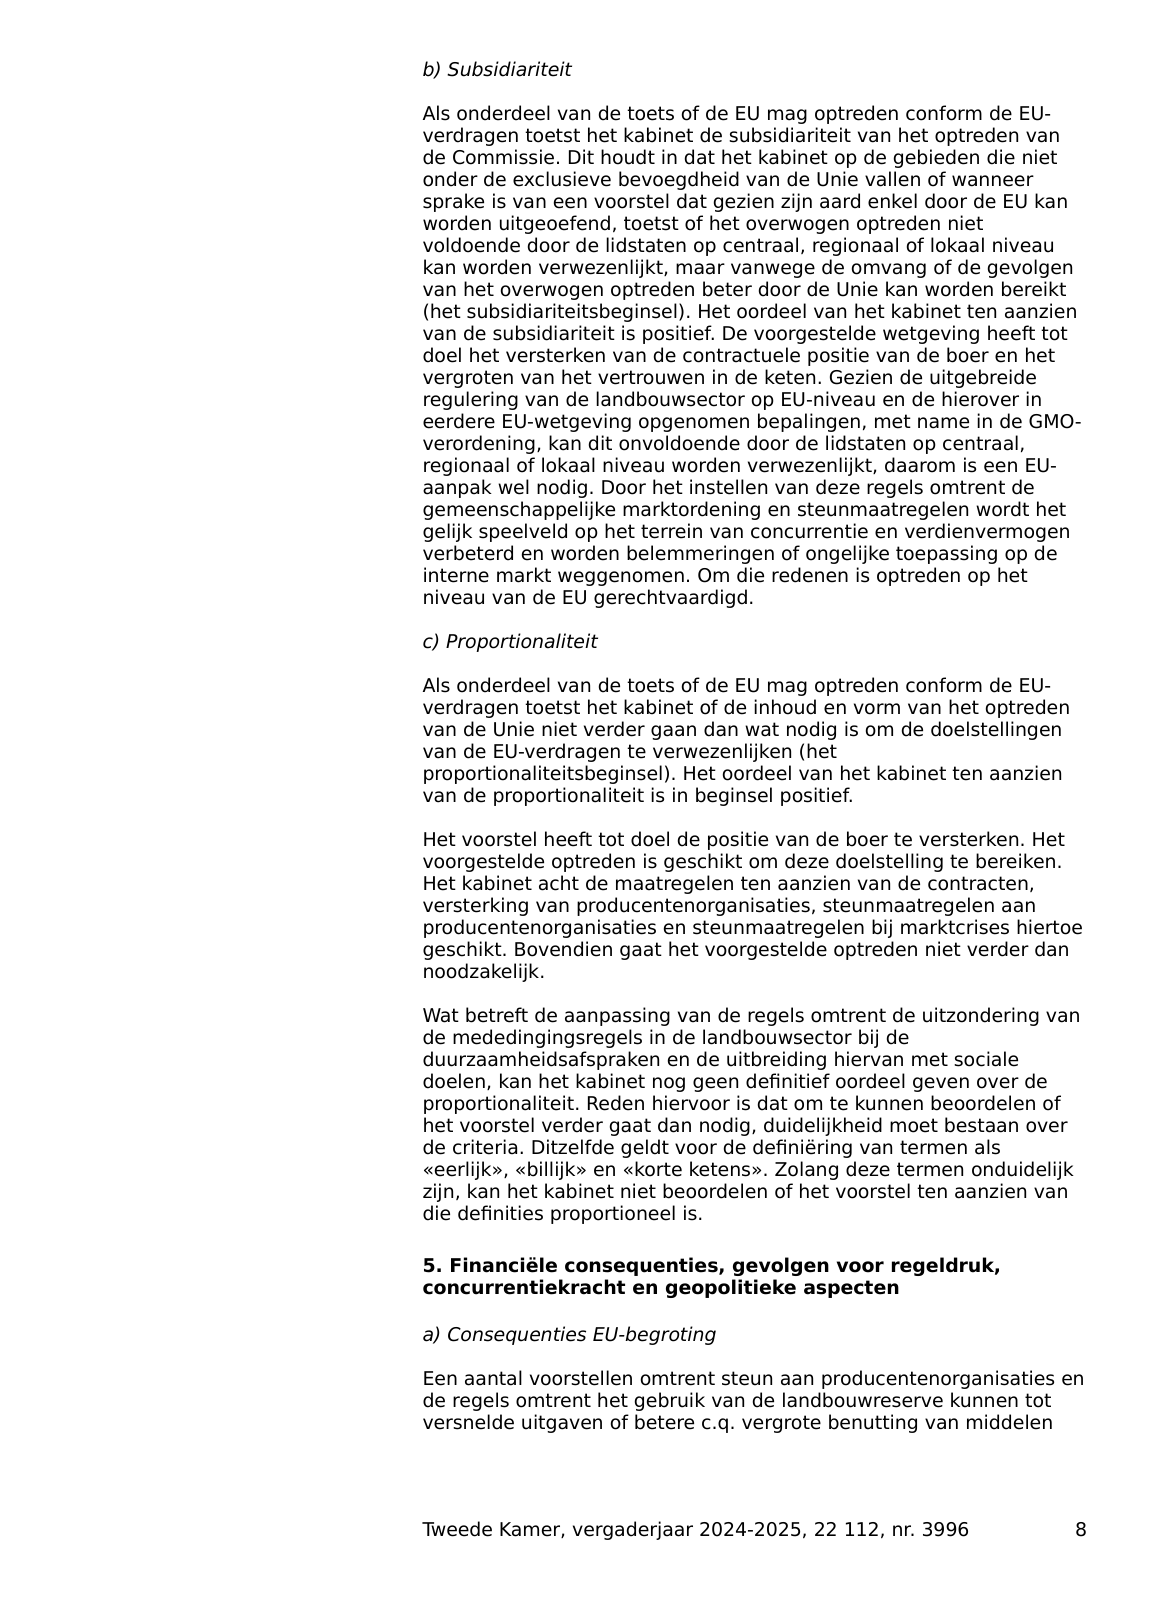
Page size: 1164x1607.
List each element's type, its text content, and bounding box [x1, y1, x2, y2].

text Wat betreft de aanpassing van de regels omtrent de uitzondering van de mededingingsregels in de landbouwsector bij de duurzaamheidsafspraken en de uitbreiding hiervan met sociale doelen, kan het kabinet nog geen definitief oordeel geven over de proportionaliteit. Reden hiervoor is dat om te kunnen beoordelen of het voorstel verder gaat dan nodig, duidelijkheid moet bestaan over de criteria. Ditzelfde geldt voor de definiëring van termen als «eerlijk», «billijk» en «korte ketens». Zolang deze termen onduidelijk zijn, kan het kabinet niet beoordelen of het voorstel ten aanzien van die definities proportioneel is. [422, 1005, 1087, 1225]
subtitle a) Consequenties EU-begroting [422, 1324, 1087, 1346]
subtitle 5. Financiële consequenties, gevolgen voor regeldruk, concurrentiekracht en geopolitieke aspecten [422, 1255, 1087, 1299]
text Als onderdeel van de toets of de EU mag optreden conform de EU-verdragen toetst het kabinet of de inhoud en vorm van het optreden van de Unie niet verder gaan dan wat nodig is om de doelstellingen van de EU-verdragen te verwezenlijken (het proportionaliteitsbeginsel). Het oordeel van het kabinet ten aanzien van de proportionaliteit is in beginsel positief. [422, 675, 1087, 807]
text Als onderdeel van de toets of de EU mag optreden conform de EU-verdragen toetst het kabinet de subsidiariteit van het optreden van de Commissie. Dit houdt in dat het kabinet op de gebieden die niet onder de exclusieve bevoegdheid van de Unie vallen of wanneer sprake is van een voorstel dat gezien zijn aard enkel door de EU kan worden uitgeoefend, toetst of het overwogen optreden niet voldoende door de lidstaten op centraal, regionaal of lokaal niveau kan worden verwezenlijkt, maar vanwege de omvang of de gevolgen van het overwogen optreden beter door de Unie kan worden bereikt (het subsidiariteitsbeginsel). Het oordeel van het kabinet ten aanzien van de subsidiariteit is positief. De voorgestelde wetgeving heeft tot doel het versterken van de contractuele positie van de boer en het vergroten van het vertrouwen in de keten. Gezien de uitgebreide regulering van de landbouwsector op EU-niveau en de hierover in eerdere EU-wetgeving opgenomen bepalingen, met name in de GMO-verordening, kan dit onvoldoende door de lidstaten op centraal, regionaal of lokaal niveau worden verwezenlijkt, daarom is een EU-aanpak wel nodig. Door het instellen van deze regels omtrent de gemeenschappelijke marktordening en steunmaatregelen wordt het gelijk speelveld op het terrein van concurrentie en verdienvermogen verbeterd en worden belemmeringen of ongelijke toepassing op de interne markt weggenomen. Om die redenen is optreden op het niveau van de EU gerechtvaardigd. [422, 103, 1087, 609]
text Het voorstel heeft tot doel de positie van de boer te versterken. Het voorgestelde optreden is geschikt om deze doelstelling te bereiken. Het kabinet acht de maatregelen ten aanzien van de contracten, versterking van producentenorganisaties, steunmaatregelen aan producentenorganisaties en steunmaatregelen bij marktcrises hiertoe geschikt. Bovendien gaat het voorgestelde optreden niet verder dan noodzakelijk. [422, 829, 1087, 983]
subtitle b) Subsidiariteit [422, 59, 1087, 81]
subtitle c) Proportionaliteit [422, 631, 1087, 653]
text Een aantal voorstellen omtrent steun aan producentenorganisaties en de regels omtrent het gebruik van de landbouwreserve kunnen tot versnelde uitgaven of betere c.q. vergrote benutting van middelen [422, 1368, 1087, 1434]
